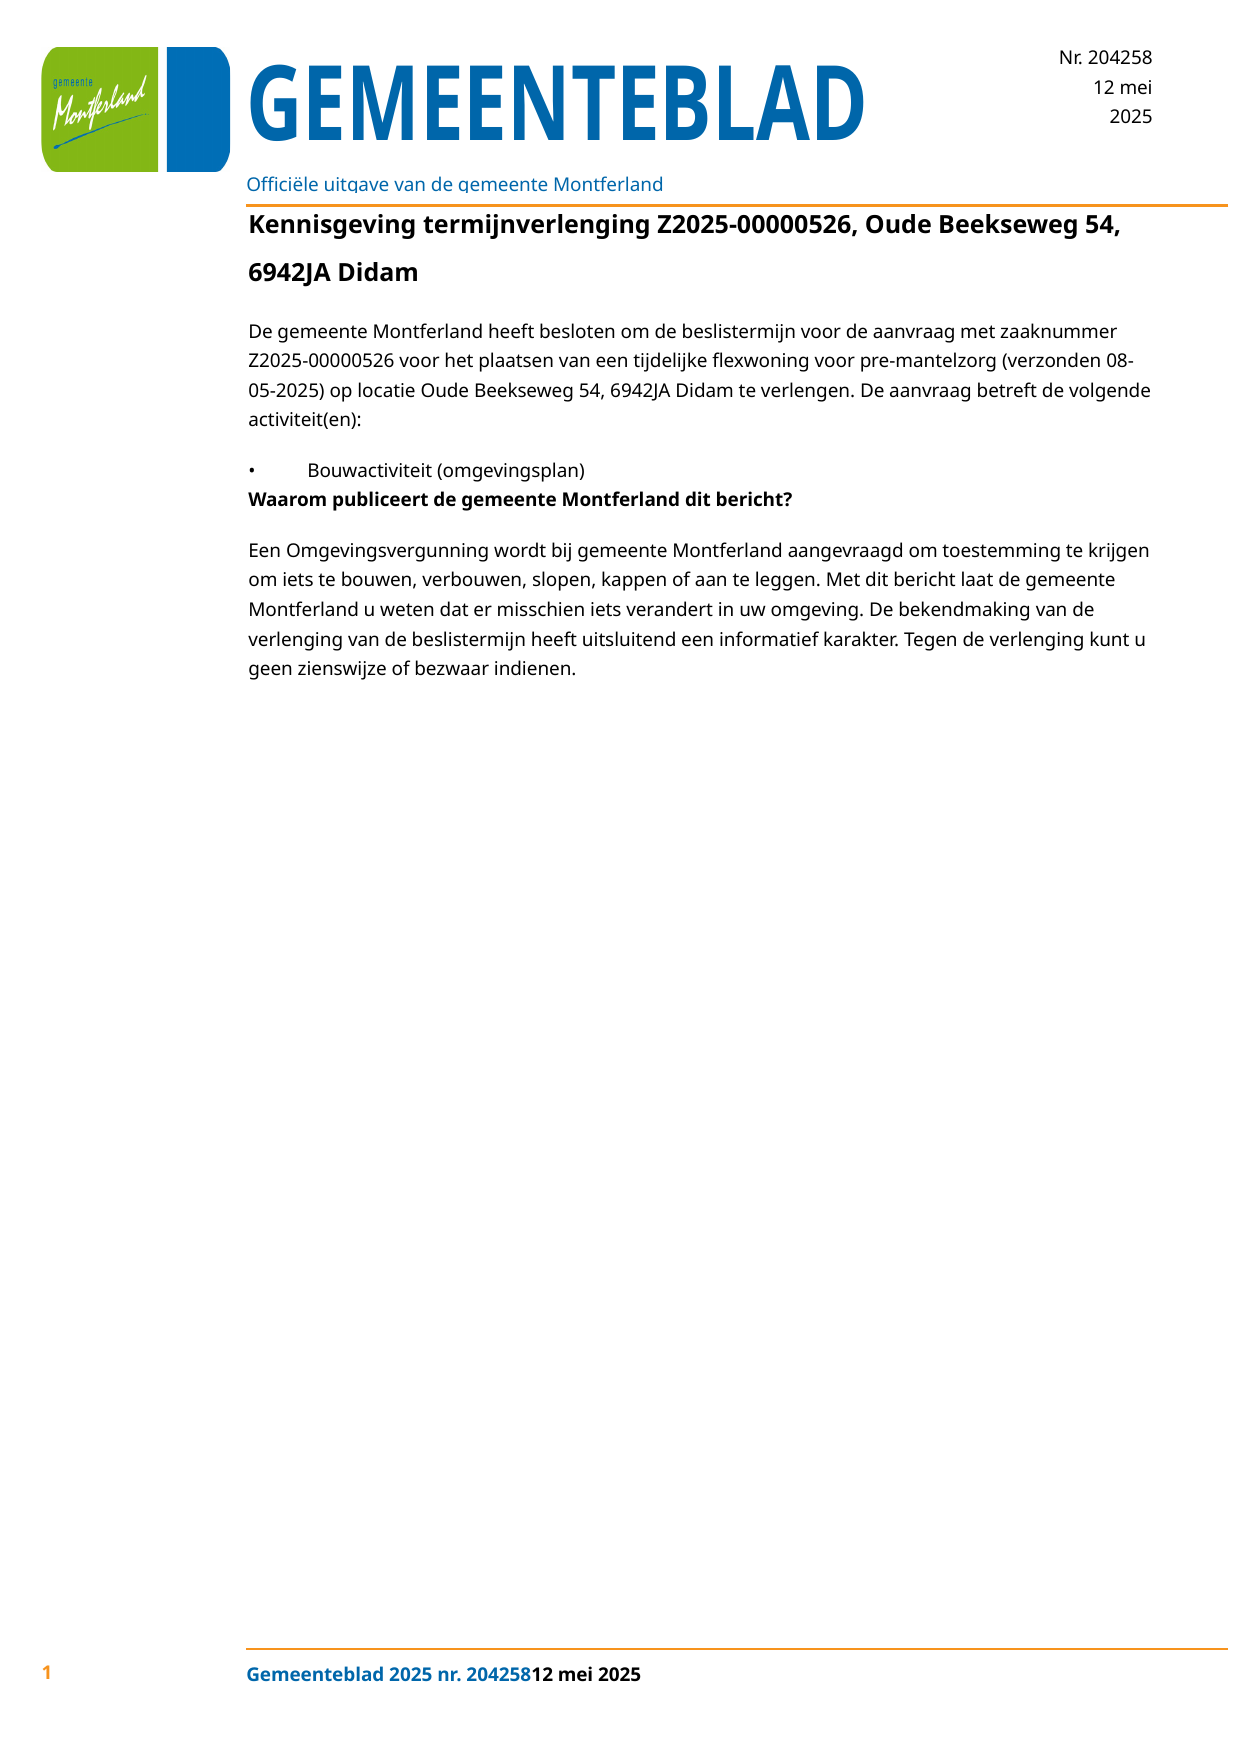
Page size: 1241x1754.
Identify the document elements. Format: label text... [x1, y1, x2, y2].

list Bouwactiviteit (omgevingsplan) [248, 457, 1152, 483]
text De gemeente Montferland heeft besloten om de beslistermijn voor de aanvraag met zaaknummer Z2025-00000526 voor het plaatsen van een tijdelijke flexwoning voor pre-mantelzorg (verzonden 08-05-2025) op locatie Oude Beekseweg 54, 6942JA Didam te verlengen. De aanvraag betreft de volgende activiteit(en): [248, 318, 1152, 432]
text Kennisgeving termijnverlenging Z2025-00000526, Oude Beekseweg 54, 6942JA Didam [248, 207, 1152, 288]
text Een Omgevingsvergunning wordt bij gemeente Montferland aangevraagd om toestemming te krijgen om iets te bouwen, verbouwen, slopen, kappen of aan te leggen. Met dit bericht laat de gemeente Montferland u weten dat er misschien iets verandert in uw omgeving. De bekendmaking van de verlenging van de beslistermijn heeft uitsluitend een informatief karakter. Tegen de verlenging kunt u geen zienswijze of bezwaar indienen. [248, 537, 1152, 681]
picture [41, 47, 231, 172]
text Waarom publiceert de gemeente Montferland dit bericht? [248, 487, 1152, 512]
